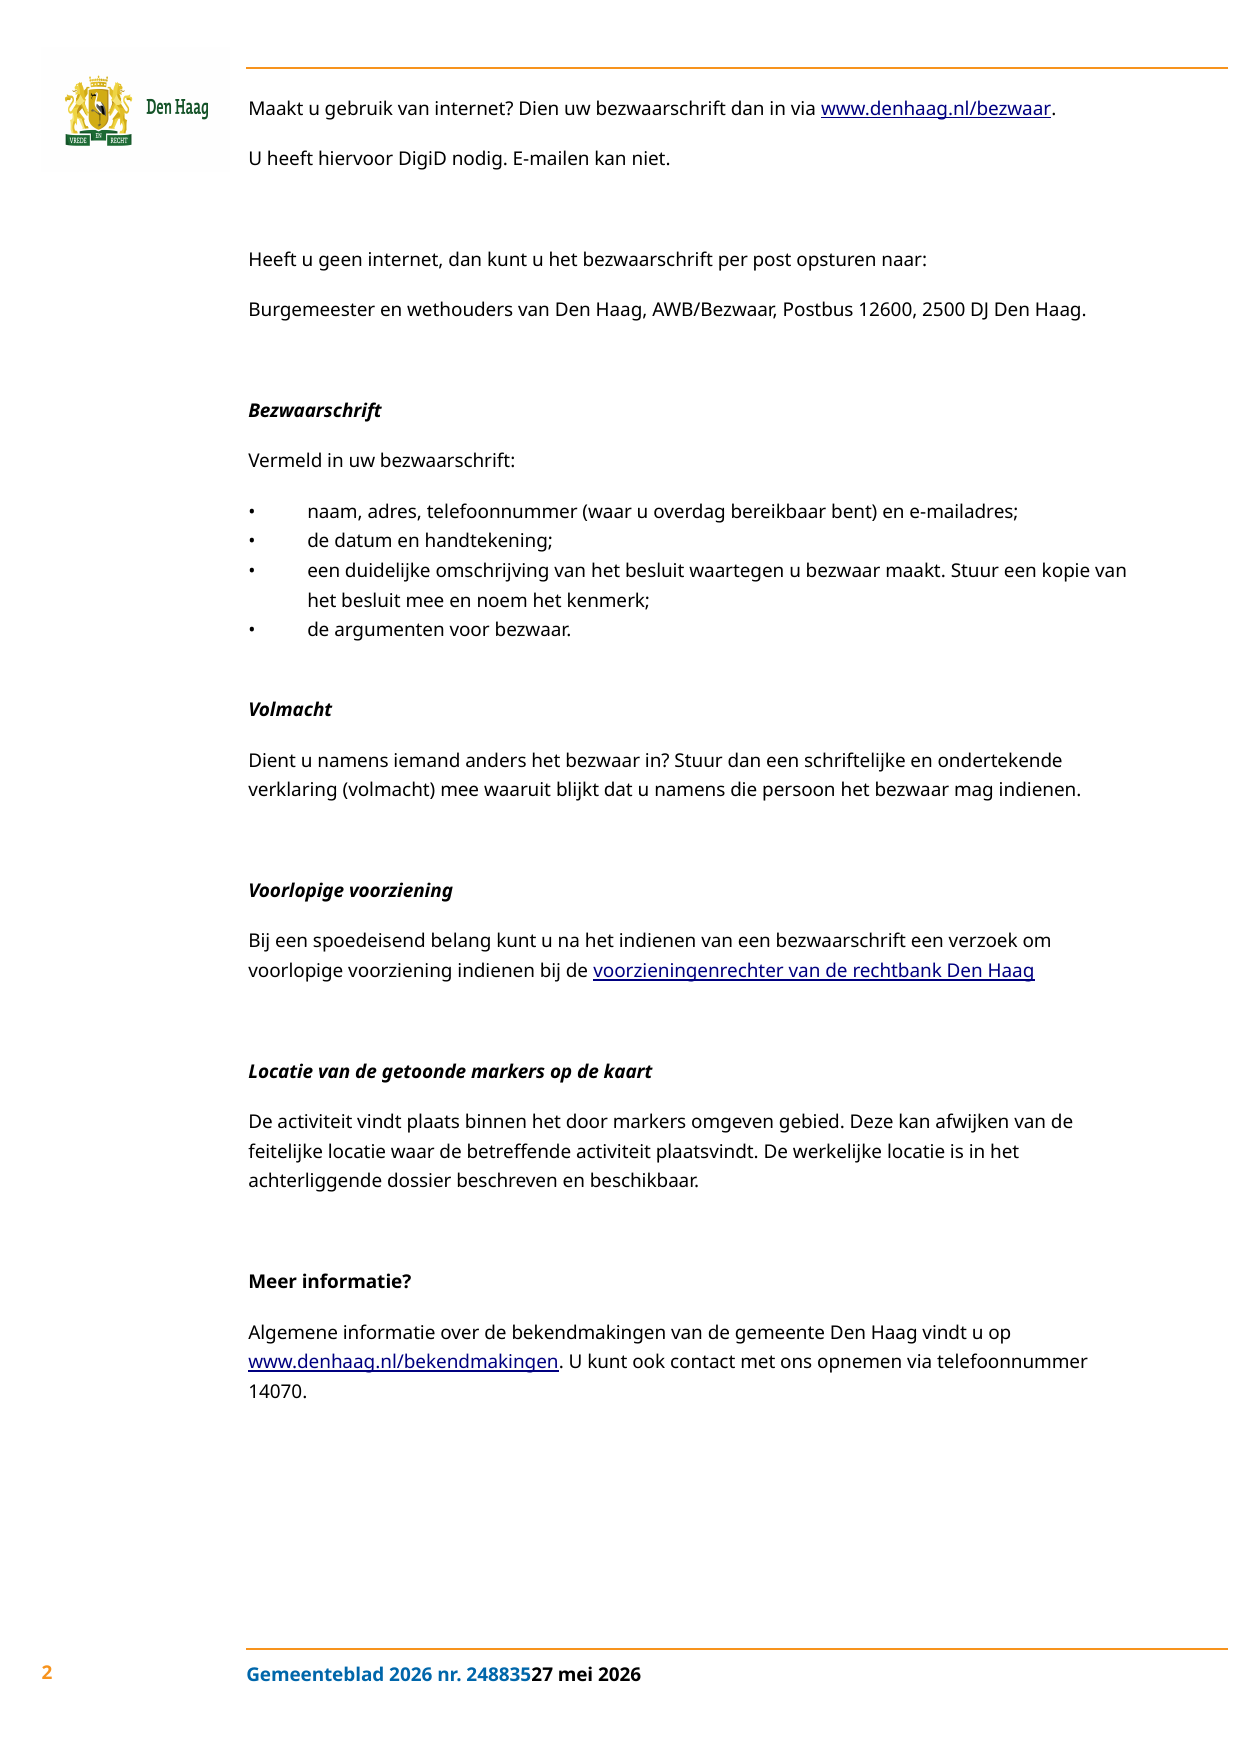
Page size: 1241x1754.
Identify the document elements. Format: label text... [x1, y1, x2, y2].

text Maakt u gebruik van internet? Dien uw bezwaarschrift dan in via www.denhaag.nl/bezwaar. [248, 95, 1152, 121]
text U heeft hiervoor DigiD nodig. E-mailen kan niet. [248, 145, 1152, 171]
text Bezwaarschrift [248, 397, 1152, 423]
text Algemene informatie over de bekendmakingen van de gemeente Den Haag vindt u op www.denhaag.nl/bekendmakingen. U kunt ook contact met ons opnemen via telefoonnummer 14070. [248, 1319, 1152, 1404]
text Burgemeester en wethouders van Den Haag, AWB/Bezwaar, Postbus 12600, 2500 DJ Den Haag. [248, 296, 1152, 322]
text Voorlopige voorziening [248, 877, 1152, 903]
text Vermeld in uw bezwaarschrift: [248, 448, 1152, 473]
text De activiteit vindt plaats binnen het door markers omgeven gebied. Deze kan afwijken van de feitelijke locatie waar de betreffende activiteit plaatsvindt. De werkelijke locatie is in het achterliggende dossier beschreven en beschikbaar. [248, 1108, 1152, 1193]
list de datum en handtekening; [248, 528, 1152, 553]
picture [41, 47, 231, 172]
text Locatie van de getoonde markers op de kaart [248, 1058, 1152, 1084]
text Bij een spoedeisend belang kunt u na het indienen van een bezwaarschrift een verzoek om voorlopige voorziening indienen bij de voorzieningenrechter van de rechtbank Den Haag [248, 928, 1152, 983]
list een duidelijke omschrijving van het besluit waartegen u bezwaar maakt. Stuur een kopie van het besluit mee en noem het kenmerk; [248, 557, 1152, 613]
text Volmacht [248, 696, 1152, 722]
list de argumenten voor bezwaar. [248, 616, 1152, 642]
text Dient u namens iemand anders het bezwaar in? Stuur dan een schriftelijke en ondertekende verklaring (volmacht) mee waaruit blijkt dat u namens die persoon het bezwaar mag indienen. [248, 747, 1152, 802]
list naam, adres, telefoonnummer (waar u overdag bereikbaar bent) en e-mailadres; [248, 498, 1152, 524]
text Heeft u geen internet, dan kunt u het bezwaarschrift per post opsturen naar: [248, 246, 1152, 272]
text Meer informatie? [248, 1268, 1152, 1294]
